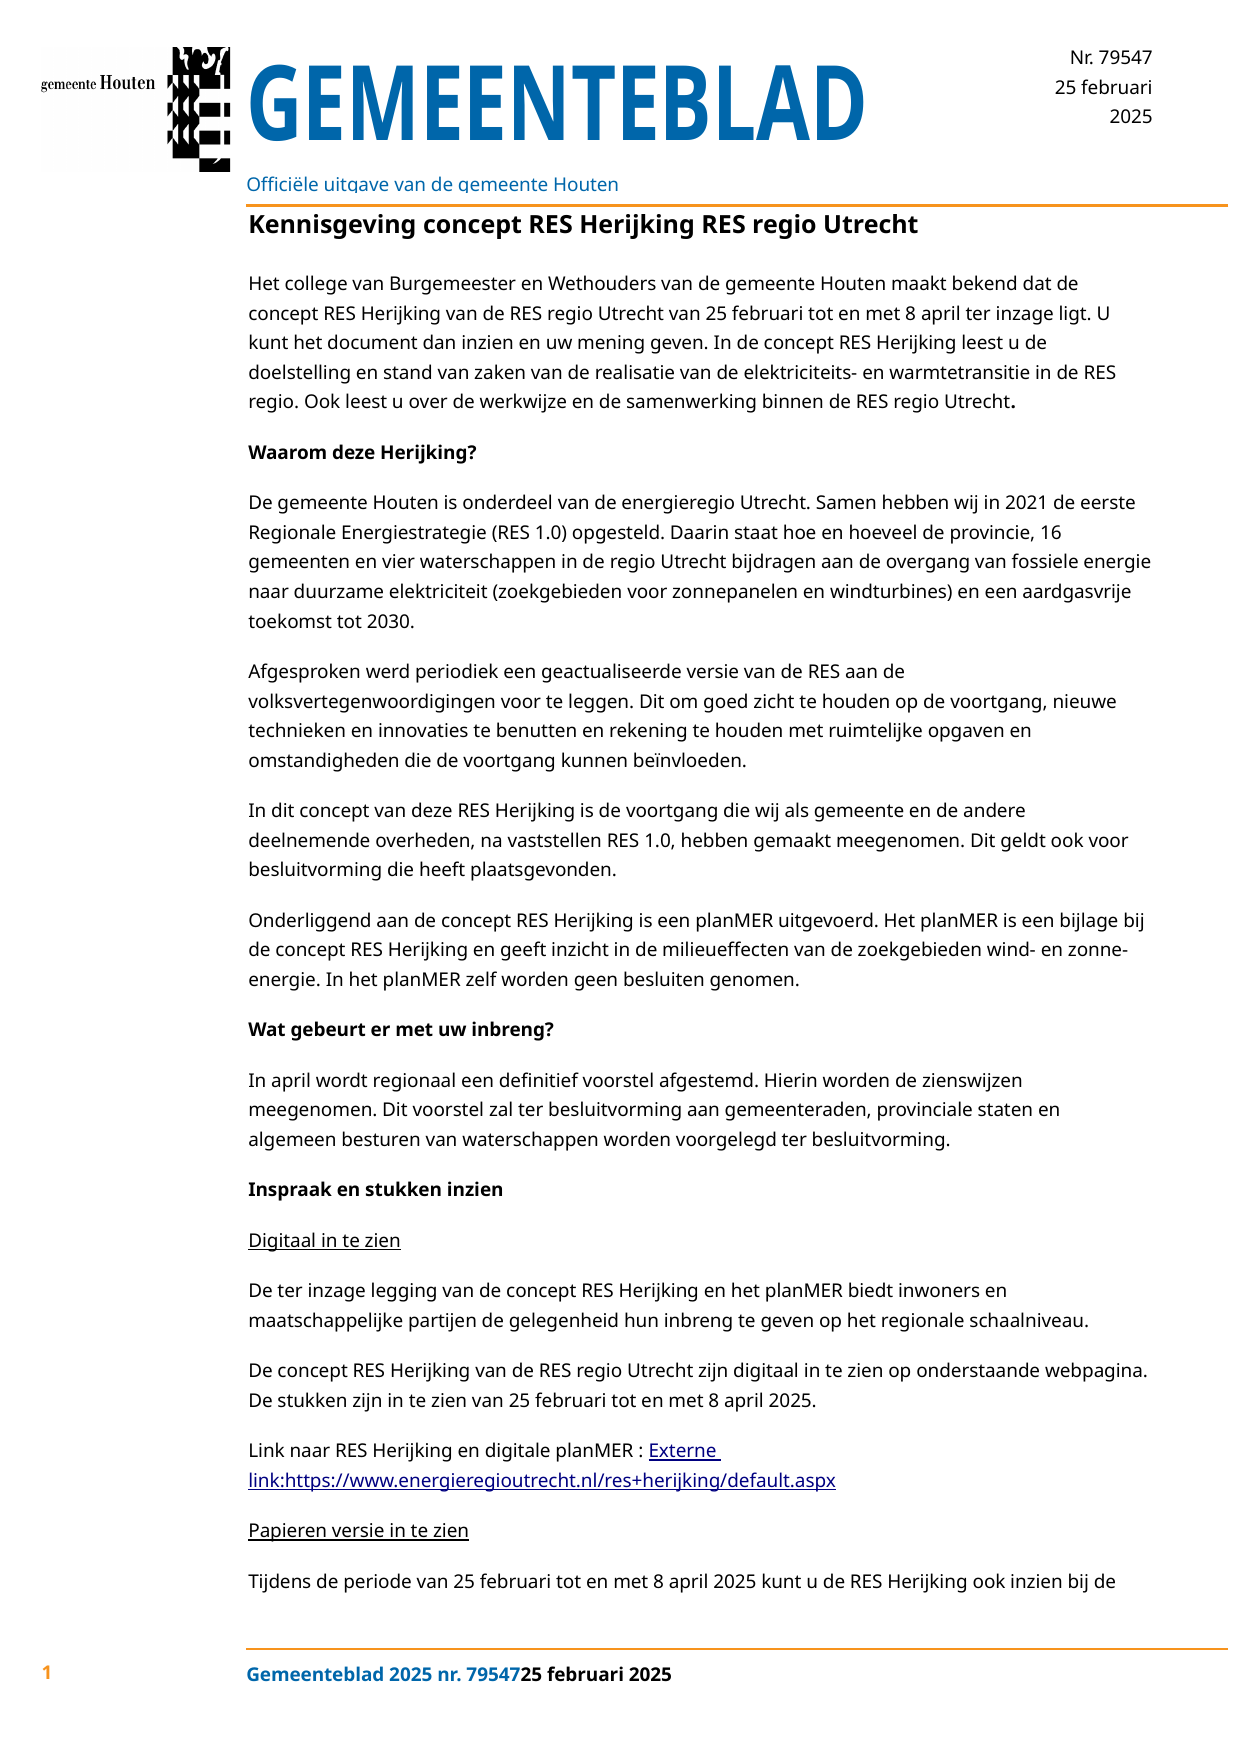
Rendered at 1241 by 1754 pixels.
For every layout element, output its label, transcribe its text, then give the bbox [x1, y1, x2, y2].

text Waarom deze Herijking? [248, 439, 1152, 465]
text Afgesproken werd periodiek een geactualiseerde versie van de RES aan de volksvertegenwoordigingen voor te leggen. Dit om goed zicht te houden op de voortgang, nieuwe technieken en innovaties te benutten en rekening te houden met ruimtelijke opgaven en omstandigheden die de voortgang kunnen beïnvloeden. [248, 658, 1152, 773]
text Link naar RES Herijking en digitale planMER : Externe link:https://www.energieregioutrecht.nl/res+herijking/default.aspx [248, 1437, 1152, 1493]
text Digitaal in te zien [248, 1227, 1152, 1253]
text In dit concept van deze RES Herijking is de voortgang die wij als gemeente en de andere deelnemende overheden, na vaststellen RES 1.0, hebben gemaakt meegenomen. Dit geldt ook voor besluitvorming die heeft plaatsgevonden. [248, 797, 1152, 882]
text De ter inzage legging van de concept RES Herijking en het planMER biedt inwoners en maatschappelijke partijen de gelegenheid hun inbreng te geven op het regionale schaalniveau. [248, 1277, 1152, 1333]
text Inspraak en stukken inzien [248, 1177, 1152, 1202]
text De concept RES Herijking van de RES regio Utrecht zijn digitaal in te zien op onderstaande webpagina. De stukken zijn in te zien van 25 februari tot en met 8 april 2025. [248, 1357, 1152, 1413]
picture [41, 47, 231, 172]
text Onderliggend aan de concept RES Herijking is een planMER uitgevoerd. Het planMER is een bijlage bij de concept RES Herijking en geeft inzicht in de milieueffecten van de zoekgebieden wind- en zonne-energie. In het planMER zelf worden geen besluiten genomen. [248, 907, 1152, 992]
text In april wordt regionaal een definitief voorstel afgestemd. Hierin worden de zienswijzen meegenomen. Dit voorstel zal ter besluitvorming aan gemeenteraden, provinciale staten en algemeen besturen van waterschappen worden voorgelegd ter besluitvorming. [248, 1067, 1152, 1152]
text Het college van Burgemeester en Wethouders van de gemeente Houten maakt bekend dat de concept RES Herijking van de RES regio Utrecht van 25 februari tot en met 8 april ter inzage ligt. U kunt het document dan inzien en uw mening geven. In de concept RES Herijking leest u de doelstelling en stand van zaken van de realisatie van de elektriciteits- en warmtetransitie in de RES regio. Ook leest u over de werkwijze en de samenwerking binnen de RES regio Utrecht. [248, 270, 1152, 414]
text Kennisgeving concept RES Herijking RES regio Utrecht [248, 207, 1152, 241]
text De gemeente Houten is onderdeel van de energieregio Utrecht. Samen hebben wij in 2021 de eerste Regionale Energiestrategie (RES 1.0) opgesteld. Daarin staat hoe en hoeveel de provincie, 16 gemeenten en vier waterschappen in de regio Utrecht bijdragen aan de overgang van fossiele energie naar duurzame elektriciteit (zoekgebieden voor zonnepanelen en windturbines) en een aardgasvrije toekomst tot 2030. [248, 489, 1152, 633]
text Tijdens de periode van 25 februari tot en met 8 april 2025 kunt u de RES Herijking ook inzien bij de [248, 1568, 1152, 1593]
text Papieren versie in te zien [248, 1517, 1152, 1543]
text Wat gebeurt er met uw inbreng? [248, 1017, 1152, 1042]
